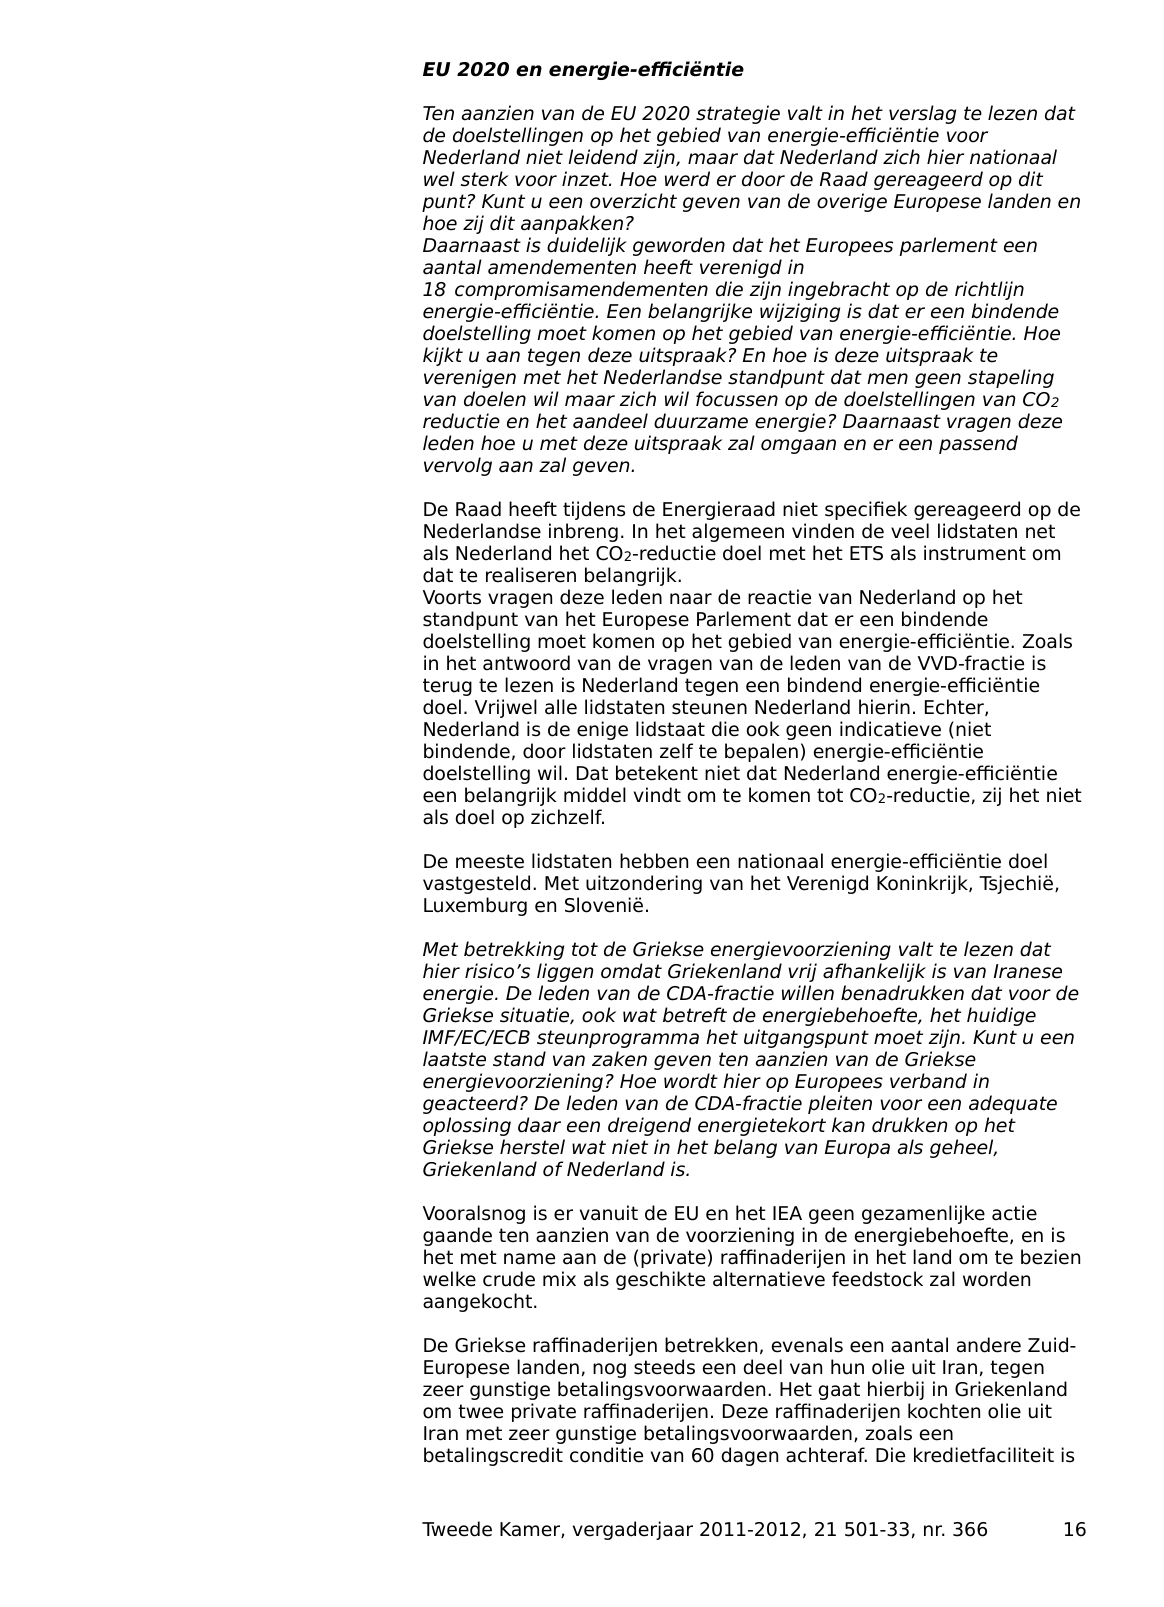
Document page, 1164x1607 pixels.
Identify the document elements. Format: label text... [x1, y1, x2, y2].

text Daarnaast is duidelijk geworden dat het Europees parlement een aantal amendementen heeft verenigd in 18 compromisamendementen die zijn ingebracht op de richtlijn energie-efficiëntie. Een belangrijke wijziging is dat er een bindende doelstelling moet komen op het gebied van energie-efficiëntie. Hoe kijkt u aan tegen deze uitspraak? En hoe is deze uitspraak te verenigen met het Nederlandse standpunt dat men geen stapeling van doelen wil maar zich wil focussen op de doelstellingen van CO2 reductie en het aandeel duurzame energie? Daarnaast vragen deze leden hoe u met deze uitspraak zal omgaan en er een passend vervolg aan zal geven. [422, 235, 1087, 477]
text Met betrekking tot de Griekse energievoorziening valt te lezen dat hier risico’s liggen omdat Griekenland vrij afhankelijk is van Iranese energie. De leden van de CDA-fractie willen benadrukken dat voor de Griekse situatie, ook wat betreft de energiebehoefte, het huidige IMF/EC/ECB steunprogramma het uitgangspunt moet zijn. Kunt u een laatste stand van zaken geven ten aanzien van de Griekse energievoorziening? Hoe wordt hier op Europees verband in geacteerd? De leden van de CDA-fractie pleiten voor een adequate oplossing daar een dreigend energietekort kan drukken op het Griekse herstel wat niet in het belang van Europa als geheel, Griekenland of Nederland is. [422, 939, 1087, 1181]
subtitle EU 2020 en energie-efficiëntie [422, 59, 1087, 81]
text De meeste lidstaten hebben een nationaal energie-efficiëntie doel vastgesteld. Met uitzondering van het Verenigd Koninkrijk, Tsjechië, Luxemburg en Slovenië. [422, 851, 1087, 917]
text De Raad heeft tijdens de Energieraad niet specifiek gereageerd op de Nederlandse inbreng. In het algemeen vinden de veel lidstaten net als Nederland het CO2-reductie doel met het ETS als instrument om dat te realiseren belangrijk. [422, 499, 1087, 587]
text Vooralsnog is er vanuit de EU en het IEA geen gezamenlijke actie gaande ten aanzien van de voorziening in de energiebehoefte, en is het met name aan de (private) raffinaderijen in het land om te bezien welke crude mix als geschikte alternatieve feedstock zal worden aangekocht. [422, 1203, 1087, 1313]
text Voorts vragen deze leden naar de reactie van Nederland op het standpunt van het Europese Parlement dat er een bindende doelstelling moet komen op het gebied van energie-efficiëntie. Zoals in het antwoord van de vragen van de leden van de VVD-fractie is terug te lezen is Nederland tegen een bindend energie-efficiëntie doel. Vrijwel alle lidstaten steunen Nederland hierin. Echter, Nederland is de enige lidstaat die ook geen indicatieve (niet bindende, door lidstaten zelf te bepalen) energie-efficiëntie doelstelling wil. Dat betekent niet dat Nederland energie-efficiëntie een belangrijk middel vindt om te komen tot CO2-reductie, zij het niet als doel op zichzelf. [422, 587, 1087, 829]
text Ten aanzien van de EU 2020 strategie valt in het verslag te lezen dat de doelstellingen op het gebied van energie-efficiëntie voor Nederland niet leidend zijn, maar dat Nederland zich hier nationaal wel sterk voor inzet. Hoe werd er door de Raad gereageerd op dit punt? Kunt u een overzicht geven van de overige Europese landen en hoe zij dit aanpakken? [422, 103, 1087, 235]
text De Griekse raffinaderijen betrekken, evenals een aantal andere Zuid-Europese landen, nog steeds een deel van hun olie uit Iran, tegen zeer gunstige betalingsvoorwaarden. Het gaat hierbij in Griekenland om twee private raffinaderijen. Deze raffinaderijen kochten olie uit Iran met zeer gunstige betalingsvoorwaarden, zoals een betalingscredit conditie van 60 dagen achteraf. Die kredietfaciliteit is [422, 1335, 1087, 1467]
